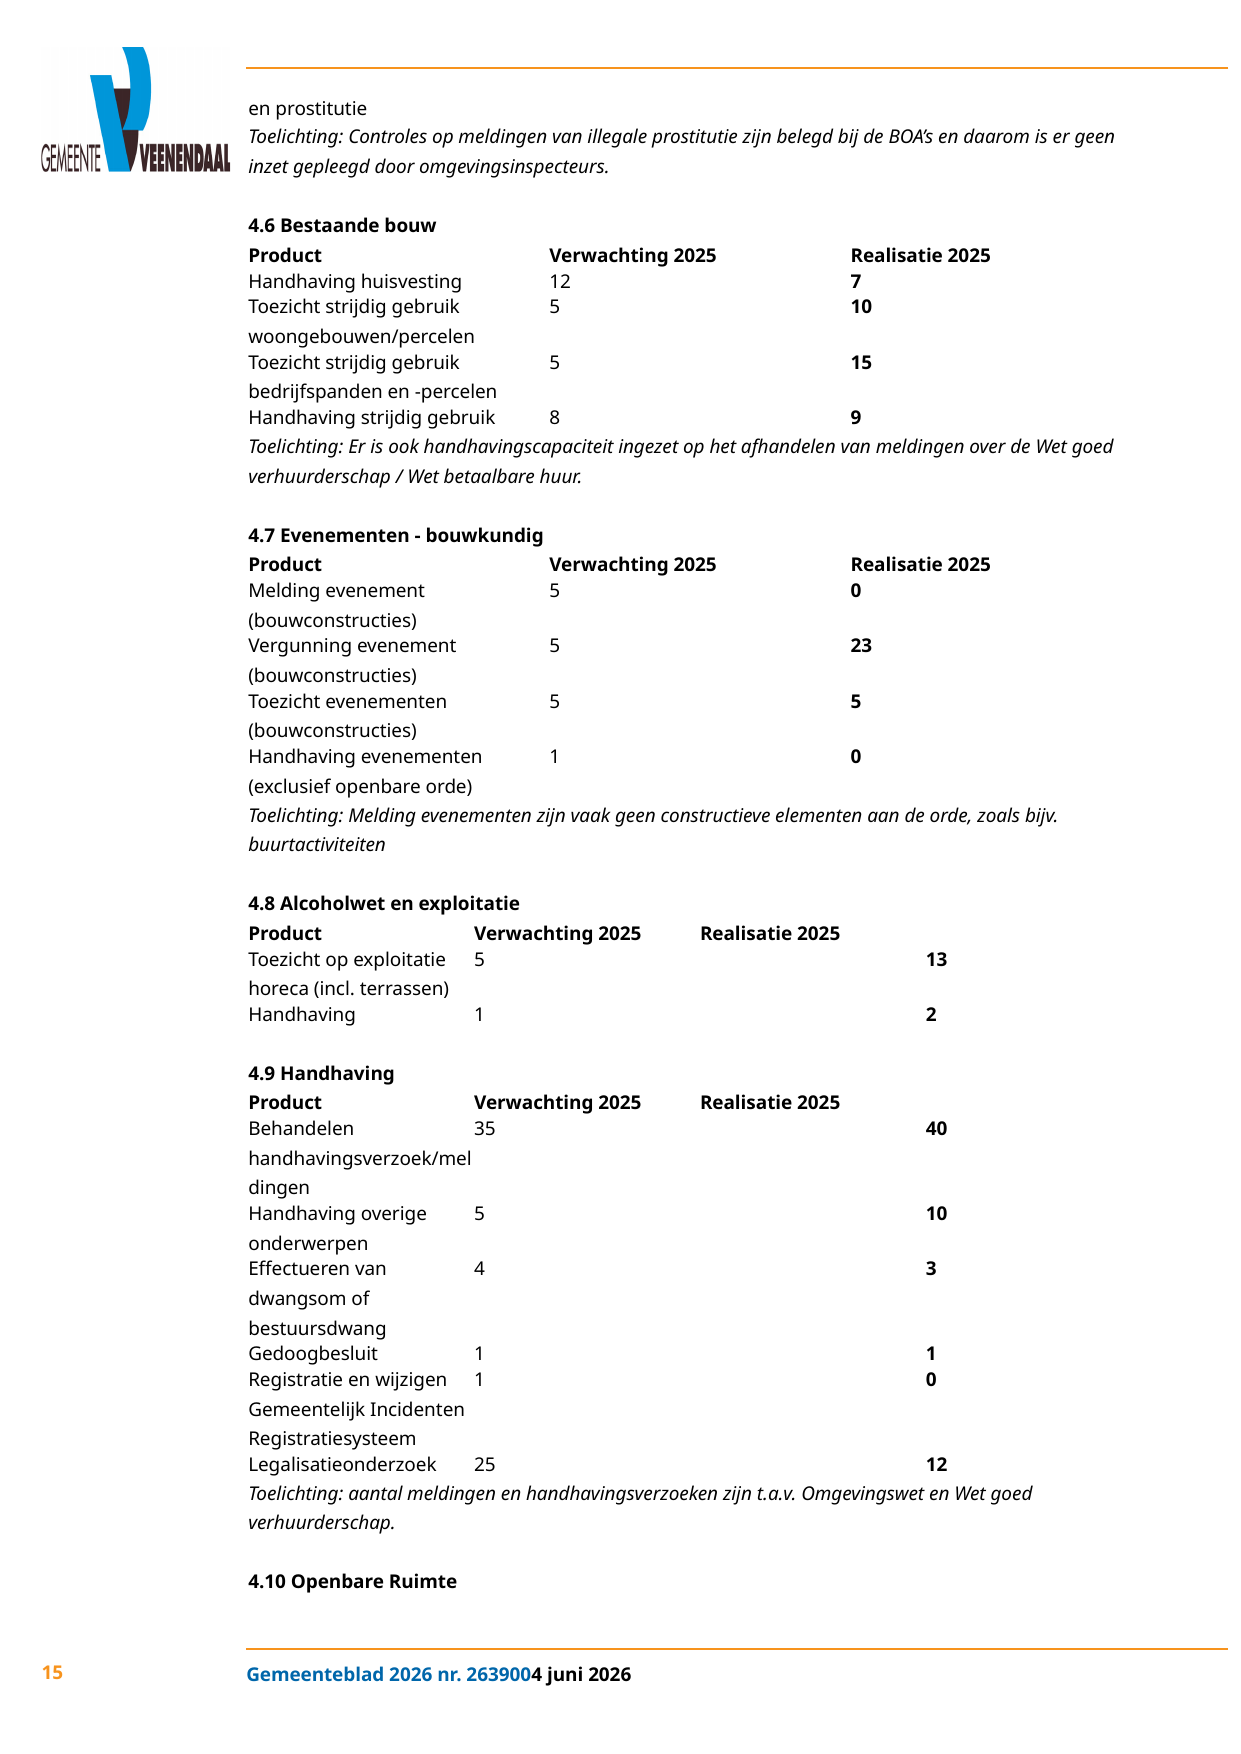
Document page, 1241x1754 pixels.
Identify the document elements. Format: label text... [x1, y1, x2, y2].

table_cell [549, 95, 850, 121]
table_header Realisatie 2025 [850, 552, 1152, 577]
table_cell 7 [850, 268, 1152, 294]
table_header Product [248, 1090, 474, 1115]
table_cell Toezicht evenementen (bouwconstructies) [248, 688, 549, 743]
table_header Product [248, 552, 549, 577]
table_header Verwachting 2025 [549, 552, 850, 577]
table_cell 5 [474, 946, 926, 1001]
table_cell 5 [549, 578, 850, 633]
table_cell Legalisatieonderzoek [248, 1451, 474, 1477]
table_cell 0 [926, 1366, 1152, 1451]
table_cell Handhaving evenementen (exclusief openbare orde) [248, 743, 549, 799]
table_header Verwachting 2025 [474, 920, 700, 946]
table_cell Handhaving [248, 1001, 474, 1027]
table_header Realisatie 2025 [700, 1090, 1152, 1115]
table_cell Handhaving overige onderwerpen [248, 1200, 474, 1256]
text 4.10 Openbare Ruimte [248, 1569, 1152, 1594]
table_header Realisatie 2025 [700, 920, 1152, 946]
table_cell 13 [926, 946, 1152, 1001]
table_cell 5 [549, 633, 850, 688]
picture [41, 47, 130, 172]
table_cell 5 [549, 688, 850, 743]
table_cell 35 [474, 1115, 926, 1200]
table_cell 2 [926, 1001, 1152, 1027]
table_cell 1 [926, 1340, 1152, 1366]
table_cell Behandelen handhavingsverzoek/meldingen [248, 1115, 474, 1200]
table_cell 25 [474, 1451, 926, 1477]
table_cell 5 [549, 349, 850, 404]
picture [123, 47, 231, 172]
table_cell Melding evenement (bouwconstructies) [248, 578, 549, 633]
table_cell 1 [474, 1340, 926, 1366]
table_cell 9 [850, 404, 1152, 430]
table_cell 0 [850, 578, 1152, 633]
table_cell 10 [926, 1200, 1152, 1256]
text 4.7 Evenementen - bouwkundig [248, 522, 1152, 548]
text Toelichting: Controles op meldingen van illegale prostitutie zijn belegd bij de BOA’s en daarom is er geen inzet gepleegd door omgevingsinspecteurs. [248, 124, 1152, 179]
table_cell Registratie en wijzigen Gemeentelijk Incidenten Registratiesysteem [248, 1366, 474, 1451]
table_cell 5 [474, 1200, 926, 1256]
table_cell 12 [926, 1451, 1152, 1477]
table_header Verwachting 2025 [549, 242, 850, 268]
text 4.8 Alcoholwet en exploitatie [248, 891, 1152, 916]
table_cell 23 [850, 633, 1152, 688]
table_cell 1 [549, 743, 850, 799]
table_cell Handhaving huisvesting [248, 268, 549, 294]
table_header Product [248, 920, 474, 946]
text Toelichting: Er is ook handhavingscapaciteit ingezet op het afhandelen van meldingen over de Wet goed verhuurderschap / Wet betaalbare huur. [248, 433, 1152, 488]
table_cell Toezicht strijdig gebruik bedrijfspanden en -percelen [248, 349, 549, 404]
table_cell 1 [474, 1366, 926, 1451]
table_cell Vergunning evenement (bouwconstructies) [248, 633, 549, 688]
table_cell 1 [474, 1001, 926, 1027]
table_cell [850, 95, 1152, 121]
table_cell Effectueren van dwangsom of bestuursdwang [248, 1256, 474, 1340]
table_cell Toezicht strijdig gebruik woongebouwen/percelen [248, 294, 549, 349]
table_cell 5 [850, 688, 1152, 743]
table_header Verwachting 2025 [474, 1090, 700, 1115]
table_cell 8 [549, 404, 850, 430]
table_cell 15 [850, 349, 1152, 404]
table_cell en prostitutie [248, 95, 549, 121]
table_cell 3 [926, 1256, 1152, 1340]
text Toelichting: aantal meldingen en handhavingsverzoeken zijn t.a.v. Omgevingswet en Wet goed verhuurderschap. [248, 1480, 1152, 1535]
table_cell 5 [549, 294, 850, 349]
table_cell 10 [850, 294, 1152, 349]
table_cell Toezicht op exploitatie horeca (incl. terrassen) [248, 946, 474, 1001]
text 4.6 Bestaande bouw [248, 212, 1152, 238]
table_cell 40 [926, 1115, 1152, 1200]
text Toelichting: Melding evenementen zijn vaak geen constructieve elementen aan de orde, zoals bijv. buurtactiviteiten [248, 802, 1152, 857]
table_cell Gedoogbesluit [248, 1340, 474, 1366]
table_header Product [248, 242, 549, 268]
table_header Realisatie 2025 [850, 242, 1152, 268]
table_cell Handhaving strijdig gebruik [248, 404, 549, 430]
text 4.9 Handhaving [248, 1060, 1152, 1086]
table_cell 0 [850, 743, 1152, 799]
table_cell 12 [549, 268, 850, 294]
table_cell 4 [474, 1256, 926, 1340]
